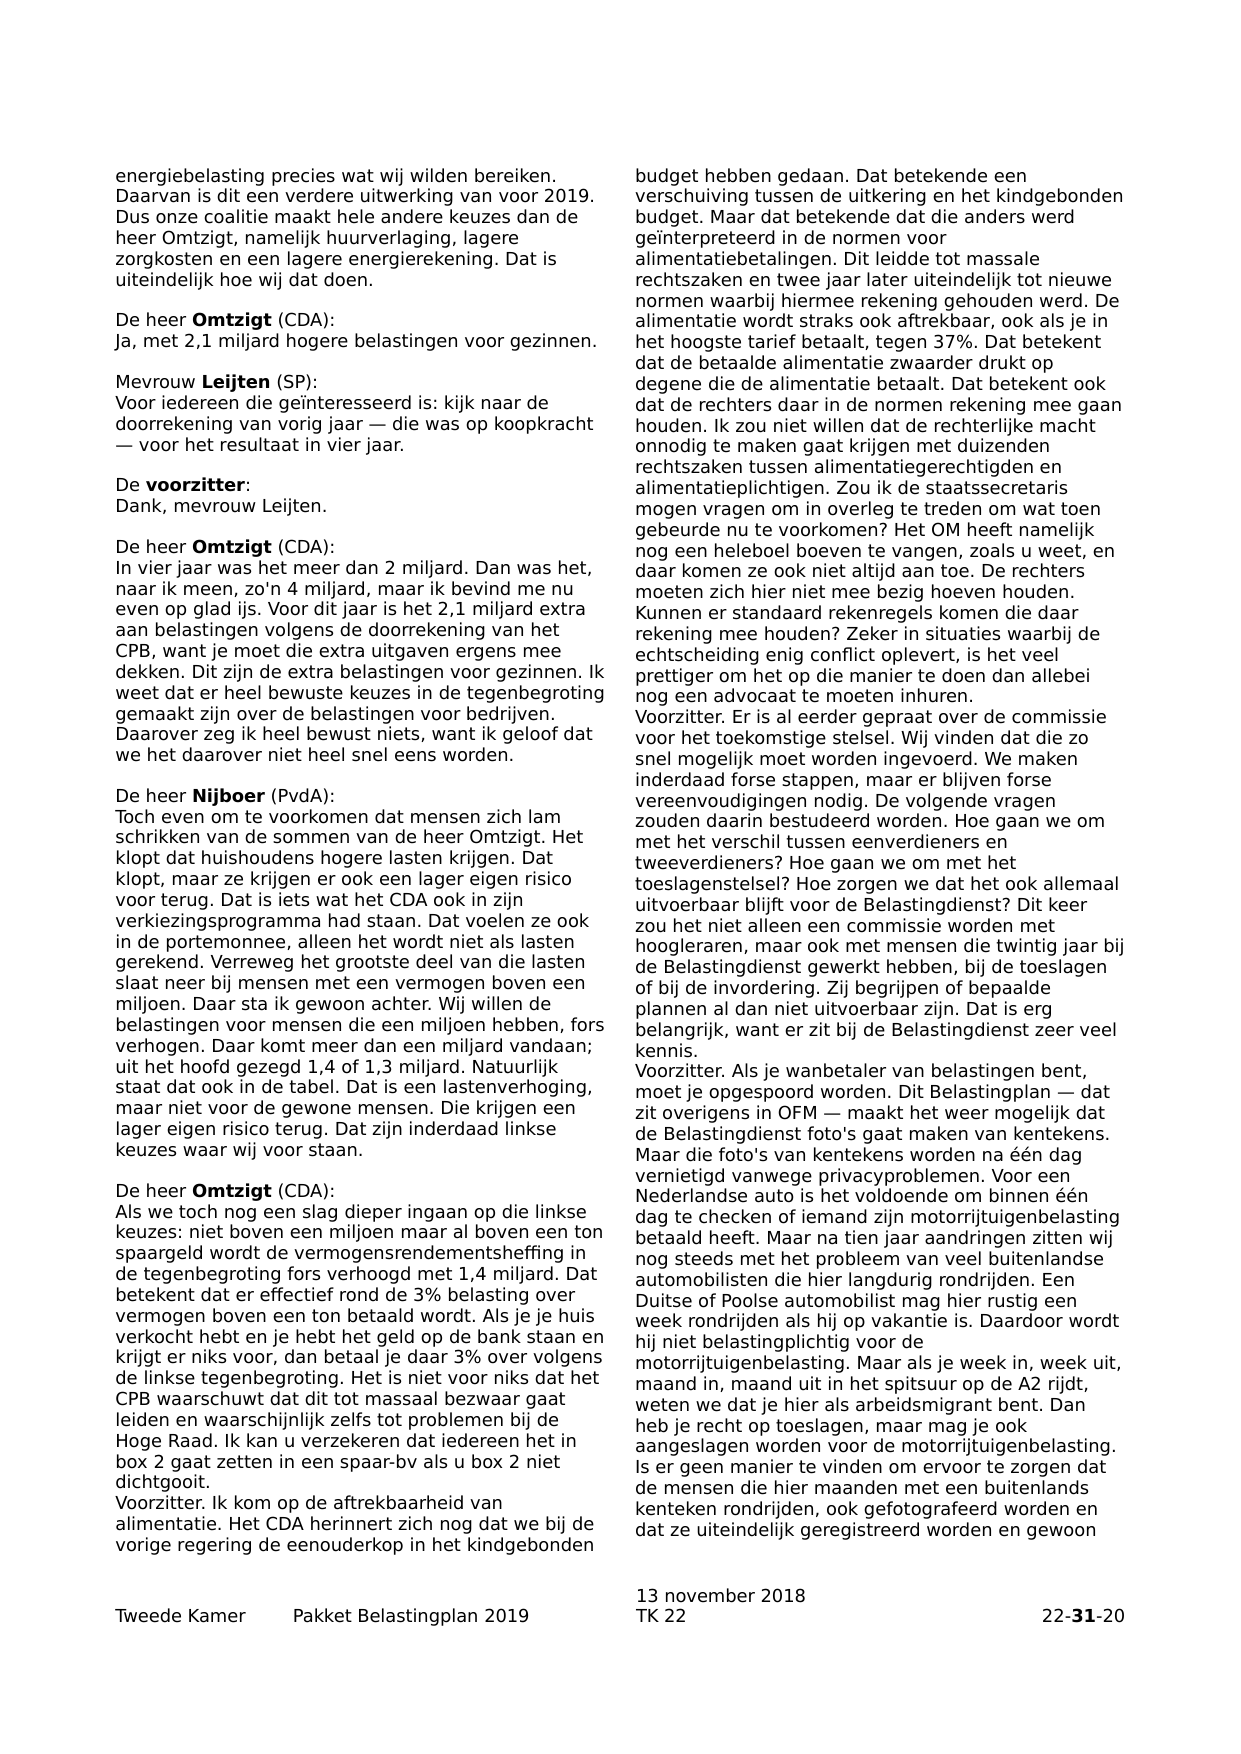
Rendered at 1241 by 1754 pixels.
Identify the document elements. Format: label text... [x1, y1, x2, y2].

text De heer Omtzigt (CDA): [115, 310, 605, 331]
text Ja, met 2,1 miljard hogere belastingen voor gezinnen. [115, 331, 605, 352]
text Voor iedereen die geïnteresseerd is: kijk naar de doorrekening van vorig jaar — die was op koopkracht — voor het resultaat in vier jaar. [115, 393, 605, 455]
text Als we toch nog een slag dieper ingaan op die linkse keuzes: niet boven een miljoen maar al boven een ton spaargeld wordt de vermogensrendementsheffing in de tegenbegroting fors verhoogd met 1,4 miljard. Dat betekent dat er effectief rond de 3% belasting over vermogen boven een ton betaald wordt. Als je je huis verkocht hebt en je hebt het geld op de bank staan en krijgt er niks voor, dan betaal je daar 3% over volgens de linkse tegenbegroting. Het is niet voor niks dat het CPB waarschuwt dat dit tot massaal bezwaar gaat leiden en waarschijnlijk zelfs tot problemen bij de Hoge Raad. Ik kan u verzekeren dat iedereen het in box 2 gaat zetten in een spaar-bv als u box 2 niet dichtgooit. [115, 1201, 605, 1493]
text In vier jaar was het meer dan 2 miljard. Dan was het, naar ik meen, zo'n 4 miljard, maar ik bevind me nu even op glad ijs. Voor dit jaar is het 2,1 miljard extra aan belastingen volgens de doorrekening van het CPB, want je moet die extra uitgaven ergens mee dekken. Dit zijn de extra belastingen voor gezinnen. Ik weet dat er heel bewuste keuzes in de tegenbegroting gemaakt zijn over de belastingen voor bedrijven. Daarover zeg ik heel bewust niets, want ik geloof dat we het daarover niet heel snel eens worden. [115, 557, 605, 766]
text Voorzitter. Als je wanbetaler van belastingen bent, moet je opgespoord worden. Dit Belastingplan — dat zit overigens in OFM — maakt het weer mogelijk dat de Belastingdienst foto's gaat maken van kentekens. Maar die foto's van kentekens worden na één dag vernietigd vanwege privacyproblemen. Voor een Nederlandse auto is het voldoende om binnen één dag te checken of iemand zijn motorrijtuigenbelasting betaald heeft. Maar na tien jaar aandringen zitten wij nog steeds met het probleem van veel buitenlandse automobilisten die hier langdurig rondrijden. Een Duitse of Poolse automobilist mag hier rustig een week rondrijden als hij op vakantie is. Daardoor wordt hij niet belastingplichtig voor de motorrijtuigenbelasting. Maar als je week in, week uit, maand in, maand uit in het spitsuur op de A2 rijdt, weten we dat je hier als arbeidsmigrant bent. Dan heb je recht op toeslagen, maar mag je ook aangeslagen worden voor de motorrijtuigenbelasting. Is er geen manier te vinden om ervoor te zorgen dat de mensen die hier maanden met een buitenlands kenteken rondrijden, ook gefotografeerd worden en dat ze uiteindelijk geregistreerd worden en gewoon [635, 1061, 1125, 1540]
text De heer Omtzigt (CDA): [115, 537, 605, 557]
text Voorzitter. Ik kom op de aftrekbaarheid van alimentatie. Het CDA herinnert zich nog dat we bij de vorige regering de eenouderkop in het kindgebonden [115, 1493, 605, 1556]
text De voorzitter: [115, 475, 605, 496]
text Mevrouw Leijten (SP): [115, 372, 605, 393]
text energiebelasting precies wat wij wilden bereiken. Daarvan is dit een verdere uitwerking van voor 2019. Dus onze coalitie maakt hele andere keuzes dan de heer Omtzigt, namelijk huurverlaging, lagere zorgkosten en een lagere energierekening. Dat is uiteindelijk hoe wij dat doen. [115, 165, 605, 290]
text Voorzitter. Er is al eerder gepraat over de commissie voor het toekomstige stelsel. Wij vinden dat die zo snel mogelijk moet worden ingevoerd. We maken inderdaad forse stappen, maar er blijven forse vereenvoudigingen nodig. De volgende vragen zouden daarin bestudeerd worden. Hoe gaan we om met het verschil tussen eenverdieners en tweeverdieners? Hoe gaan we om met het toeslagenstelsel? Hoe zorgen we dat het ook allemaal uitvoerbaar blijft voor de Belastingdienst? Dit keer zou het niet alleen een commissie worden met hoogleraren, maar ook met mensen die twintig jaar bij de Belastingdienst gewerkt hebben, bij de toeslagen of bij de invordering. Zij begrijpen of bepaalde plannen al dan niet uitvoerbaar zijn. Dat is erg belangrijk, want er zit bij de Belastingdienst zeer veel kennis. [635, 707, 1125, 1061]
text De heer Omtzigt (CDA): [115, 1181, 605, 1201]
text Dank, mevrouw Leijten. [115, 496, 605, 517]
text budget hebben gedaan. Dat betekende een verschuiving tussen de uitkering en het kindgebonden budget. Maar dat betekende dat die anders werd geïnterpreteerd in de normen voor alimentatiebetalingen. Dit leidde tot massale rechtszaken en twee jaar later uiteindelijk tot nieuwe normen waarbij hiermee rekening gehouden werd. De alimentatie wordt straks ook aftrekbaar, ook als je in het hoogste tarief betaalt, tegen 37%. Dat betekent dat de betaalde alimentatie zwaarder drukt op degene die de alimentatie betaalt. Dat betekent ook dat de rechters daar in de normen rekening mee gaan houden. Ik zou niet willen dat de rechterlijke macht onnodig te maken gaat krijgen met duizenden rechtszaken tussen alimentatiegerechtigden en alimentatieplichtigen. Zou ik de staatssecretaris mogen vragen om in overleg te treden om wat toen gebeurde nu te voorkomen? Het OM heeft namelijk nog een heleboel boeven te vangen, zoals u weet, en daar komen ze ook niet altijd aan toe. De rechters moeten zich hier niet mee bezig hoeven houden. Kunnen er standaard rekenregels komen die daar rekening mee houden? Zeker in situaties waarbij de echtscheiding enig conflict oplevert, is het veel prettiger om het op die manier te doen dan allebei nog een advocaat te moeten inhuren. [635, 165, 1125, 707]
text Toch even om te voorkomen dat mensen zich lam schrikken van de sommen van de heer Omtzigt. Het klopt dat huishoudens hogere lasten krijgen. Dat klopt, maar ze krijgen er ook een lager eigen risico voor terug. Dat is iets wat het CDA ook in zijn verkiezingsprogramma had staan. Dat voelen ze ook in de portemonnee, alleen het wordt niet als lasten gerekend. Verreweg het grootste deel van die lasten slaat neer bij mensen met een vermogen boven een miljoen. Daar sta ik gewoon achter. Wij willen de belastingen voor mensen die een miljoen hebben, fors verhogen. Daar komt meer dan een miljard vandaan; uit het hoofd gezegd 1,4 of 1,3 miljard. Natuurlijk staat dat ook in de tabel. Dat is een lastenverhoging, maar niet voor de gewone mensen. Die krijgen een lager eigen risico terug. Dat zijn inderdaad linkse keuzes waar wij voor staan. [115, 806, 605, 1161]
text De heer Nijboer (PvdA): [115, 786, 605, 806]
